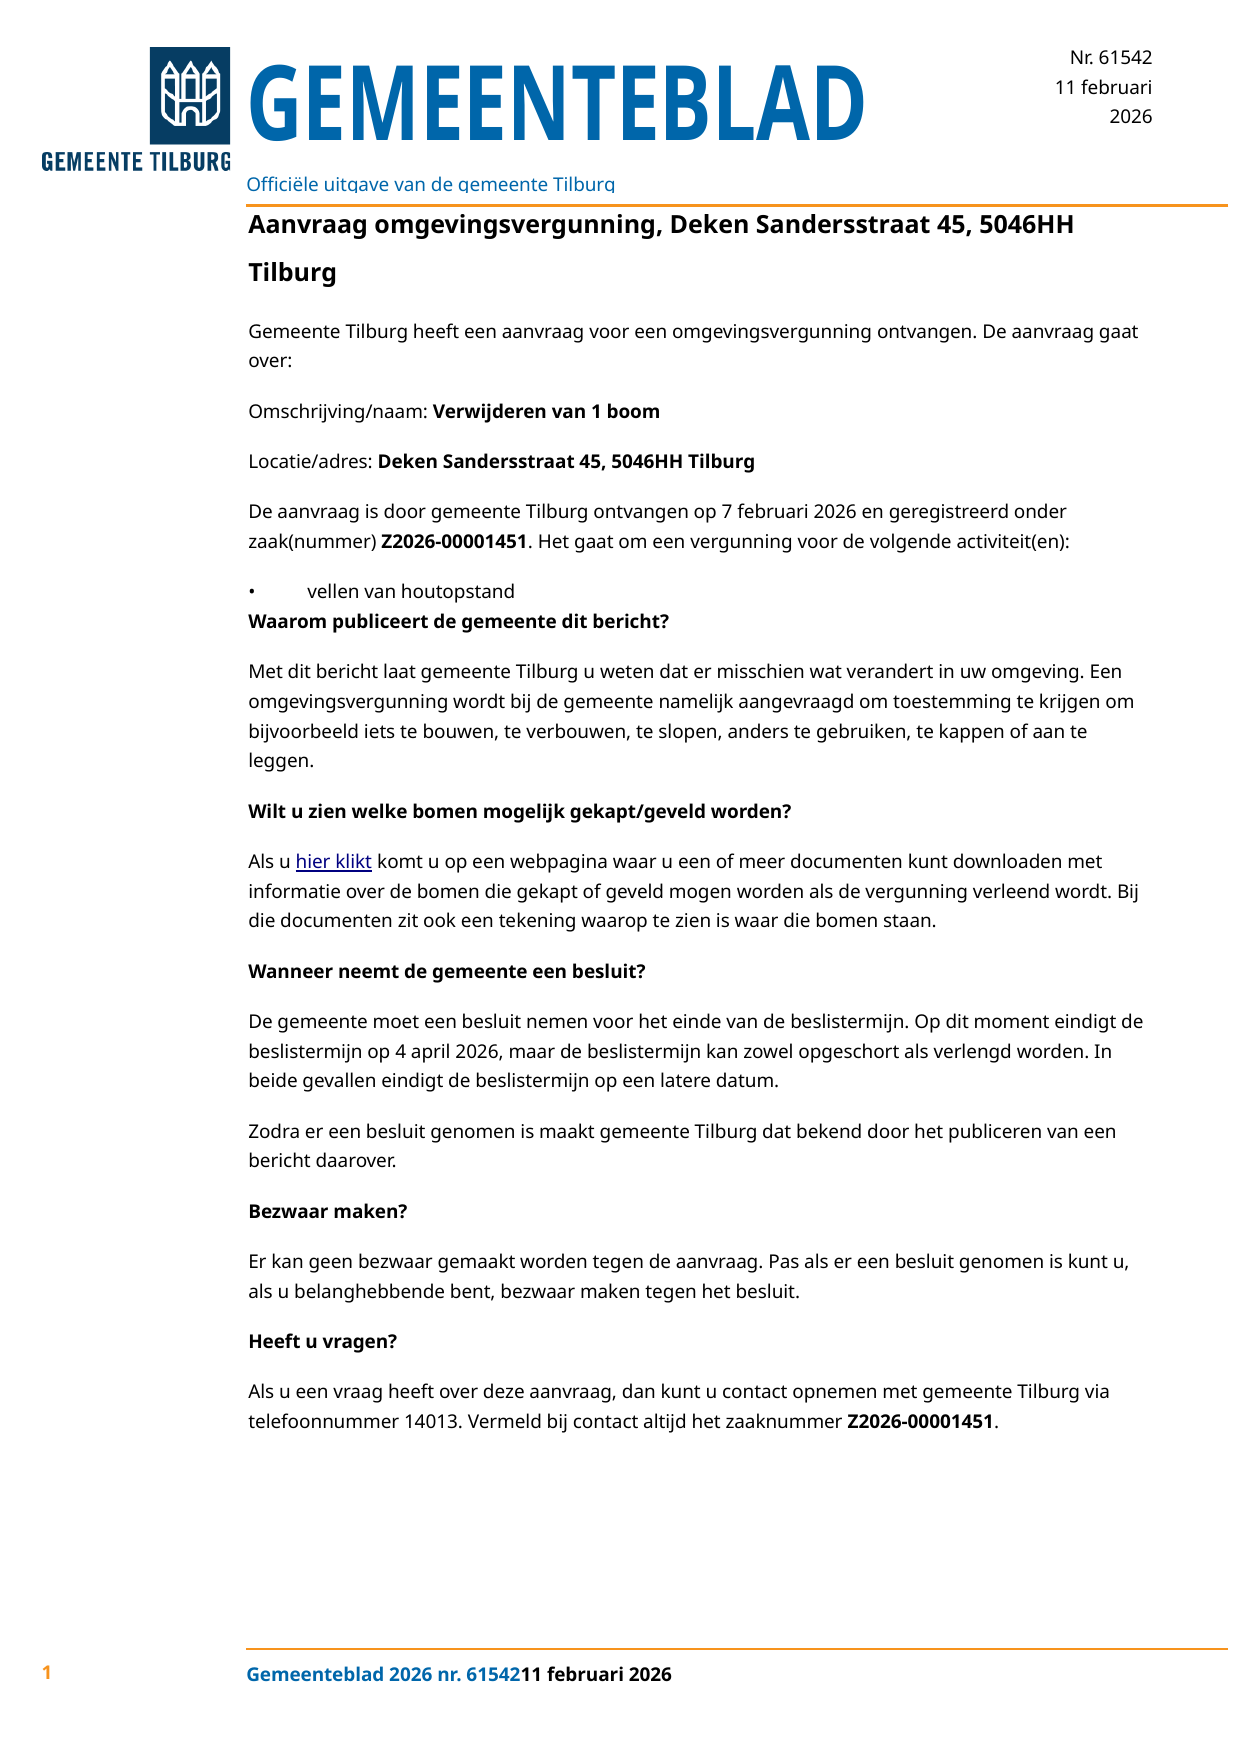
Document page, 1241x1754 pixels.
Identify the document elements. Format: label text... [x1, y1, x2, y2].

text Als u hier klikt komt u op een webpagina waar u een of meer documenten kunt downloaden met informatie over de bomen die gekapt of geveld mogen worden als de vergunning verleend wordt. Bij die documenten zit ook een tekening waarop te zien is waar die bomen staan. [248, 848, 1152, 933]
text Heeft u vragen? [248, 1328, 1152, 1354]
text Bezwaar maken? [248, 1198, 1152, 1224]
list vellen van houtopstand [248, 579, 1152, 604]
text Wilt u zien welke bomen mogelijk gekapt/geveld worden? [248, 798, 1152, 824]
text Er kan geen bezwaar gemaakt worden tegen de aanvraag. Pas als er een besluit genomen is kunt u, als u belanghebbende bent, bezwaar maken tegen het besluit. [248, 1248, 1152, 1304]
text Zodra er een besluit genomen is maakt gemeente Tilburg dat bekend door het publiceren van een bericht daarover. [248, 1118, 1152, 1173]
text De aanvraag is door gemeente Tilburg ontvangen op 7 februari 2026 en geregistreerd onder zaak(nummer) Z2026-00001451. Het gaat om een vergunning voor de volgende activiteit(en): [248, 499, 1152, 554]
text Locatie/adres: Deken Sandersstraat 45, 5046HH Tilburg [248, 448, 1152, 474]
text Met dit bericht laat gemeente Tilburg u weten dat er misschien wat verandert in uw omgeving. Een omgevingsvergunning wordt bij de gemeente namelijk aangevraagd om toestemming te krijgen om bijvoorbeeld iets te bouwen, te verbouwen, te slopen, anders te gebruiken, te kappen of aan te leggen. [248, 659, 1152, 773]
picture [41, 47, 231, 172]
text Omschrijving/naam: Verwijderen van 1 boom [248, 398, 1152, 424]
text Wanneer neemt de gemeente een besluit? [248, 958, 1152, 984]
text Als u een vraag heeft over deze aanvraag, dan kunt u contact opnemen met gemeente Tilburg via telefoonnummer 14013. Vermeld bij contact altijd het zaaknummer Z2026-00001451. [248, 1379, 1152, 1434]
text Aanvraag omgevingsvergunning, Deken Sandersstraat 45, 5046HH Tilburg [248, 207, 1152, 288]
text Waarom publiceert de gemeente dit bericht? [248, 608, 1152, 634]
text De gemeente moet een besluit nemen voor het einde van de beslistermijn. Op dit moment eindigt de beslistermijn op 4 april 2026, maar de beslistermijn kan zowel opgeschort als verlengd worden. In beide gevallen eindigt de beslistermijn op een latere datum. [248, 1008, 1152, 1093]
text Gemeente Tilburg heeft een aanvraag voor een omgevingsvergunning ontvangen. De aanvraag gaat over: [248, 318, 1152, 373]
